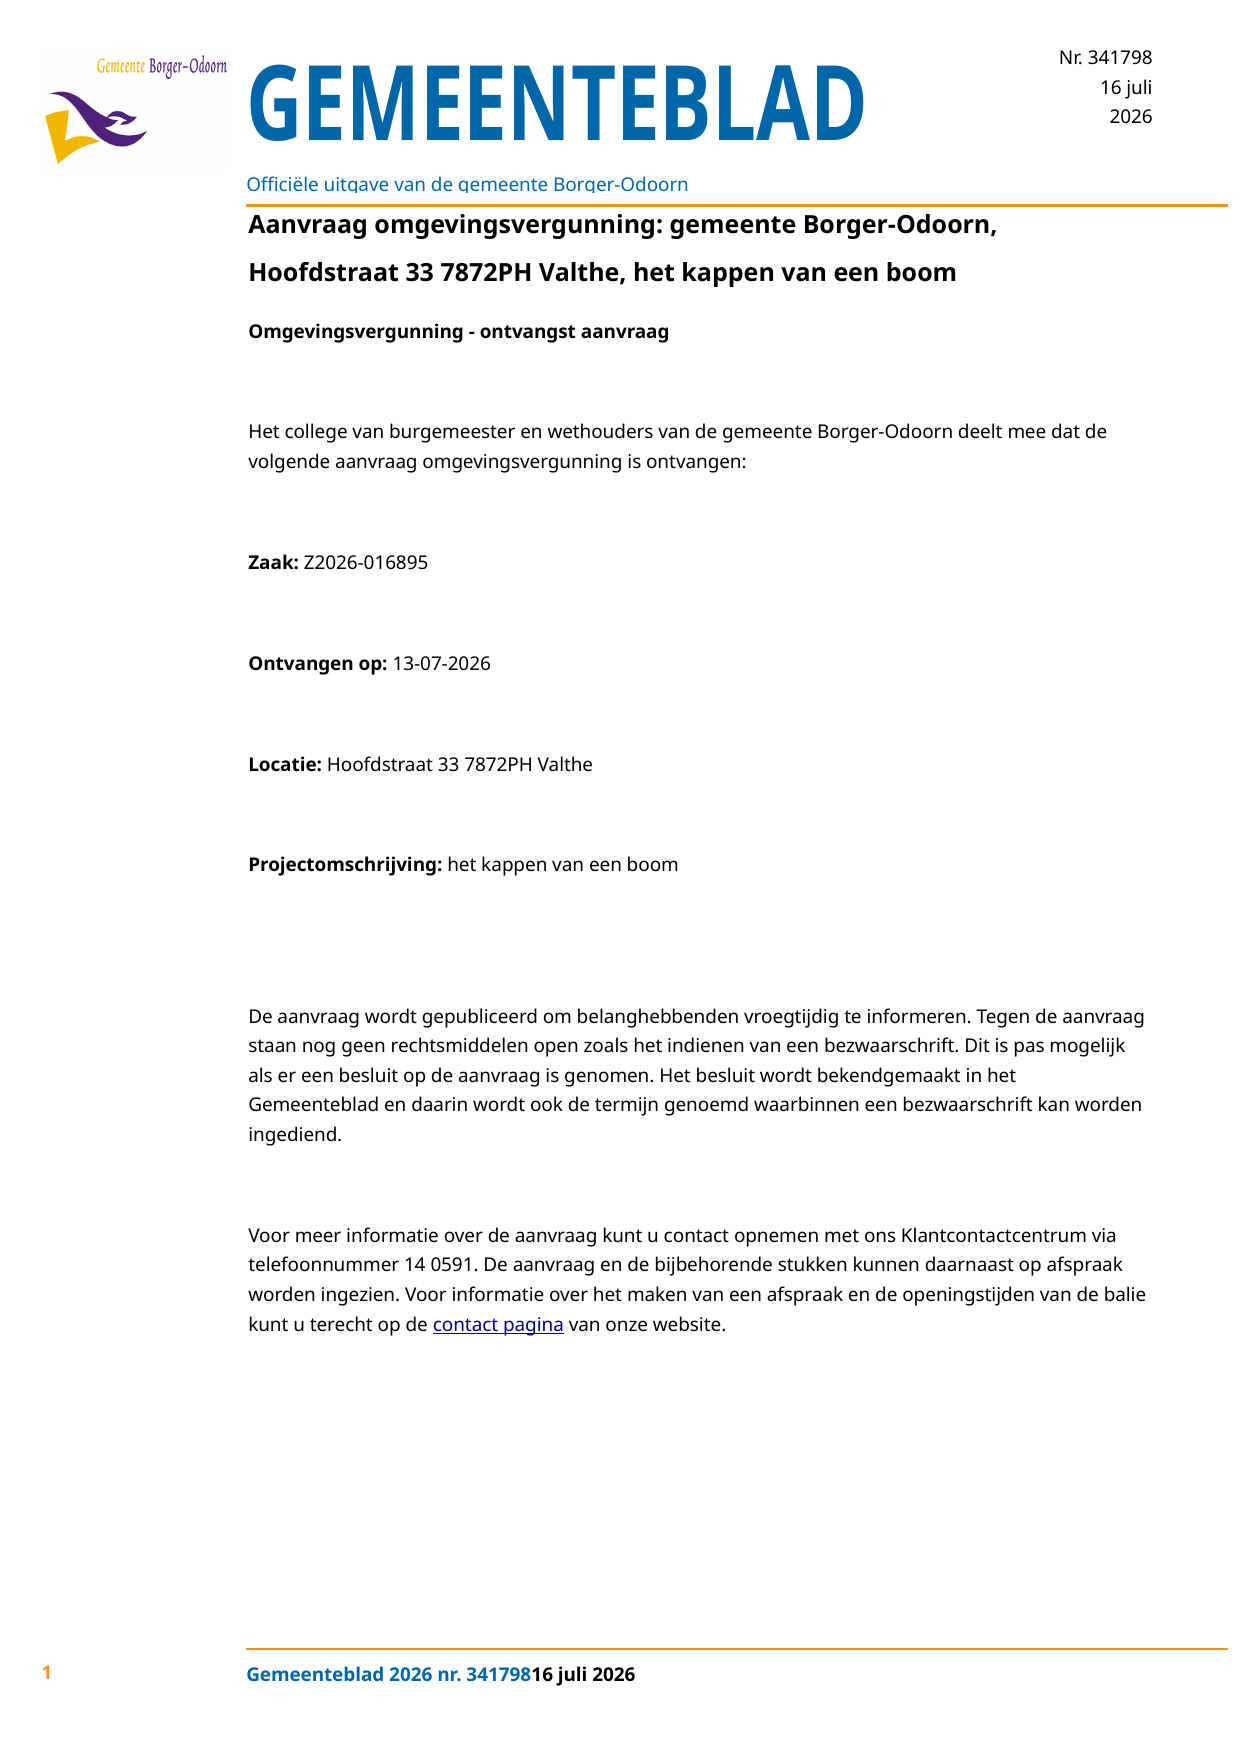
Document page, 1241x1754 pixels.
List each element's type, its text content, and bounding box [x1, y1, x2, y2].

text Locatie: Hoofdstraat 33 7872PH Valthe [248, 751, 1152, 777]
text Projectomschrijving: het kappen van een boom [248, 852, 1152, 877]
text Het college van burgemeester en wethouders van de gemeente Borger-Odoorn deelt mee dat de volgende aanvraag omgevingsvergunning is ontvangen: [248, 419, 1152, 474]
text De aanvraag wordt gepubliceerd om belanghebbenden vroegtijdig te informeren. Tegen de aanvraag staan nog geen rechtsmiddelen open zoals het indienen van een bezwaarschrift. Dit is pas mogelijk als er een besluit op de aanvraag is genomen. Het besluit wordt bekendgemaakt in het Gemeenteblad en daarin wordt ook de termijn genoemd waarbinnen een bezwaarschrift kan worden ingediend. [248, 1003, 1152, 1147]
text Zaak: Z2026-016895 [248, 549, 1152, 575]
text Ontvangen op: 13-07-2026 [248, 650, 1152, 676]
text Aanvraag omgevingsvergunning: gemeente Borger-Odoorn, Hoofdstraat 33 7872PH Valthe, het kappen van een boom [248, 207, 1152, 288]
text Omgevingsvergunning - ontvangst aanvraag [248, 318, 1152, 344]
picture [41, 47, 231, 172]
text Voor meer informatie over de aanvraag kunt u contact opnemen met ons Klantcontactcentrum via telefoonnummer 14 0591. De aanvraag en de bijbehorende stukken kunnen daarnaast op afspraak worden ingezien. Voor informatie over het maken van een afspraak en de openingstijden van de balie kunt u terecht op de contact pagina van onze website. [248, 1222, 1152, 1337]
